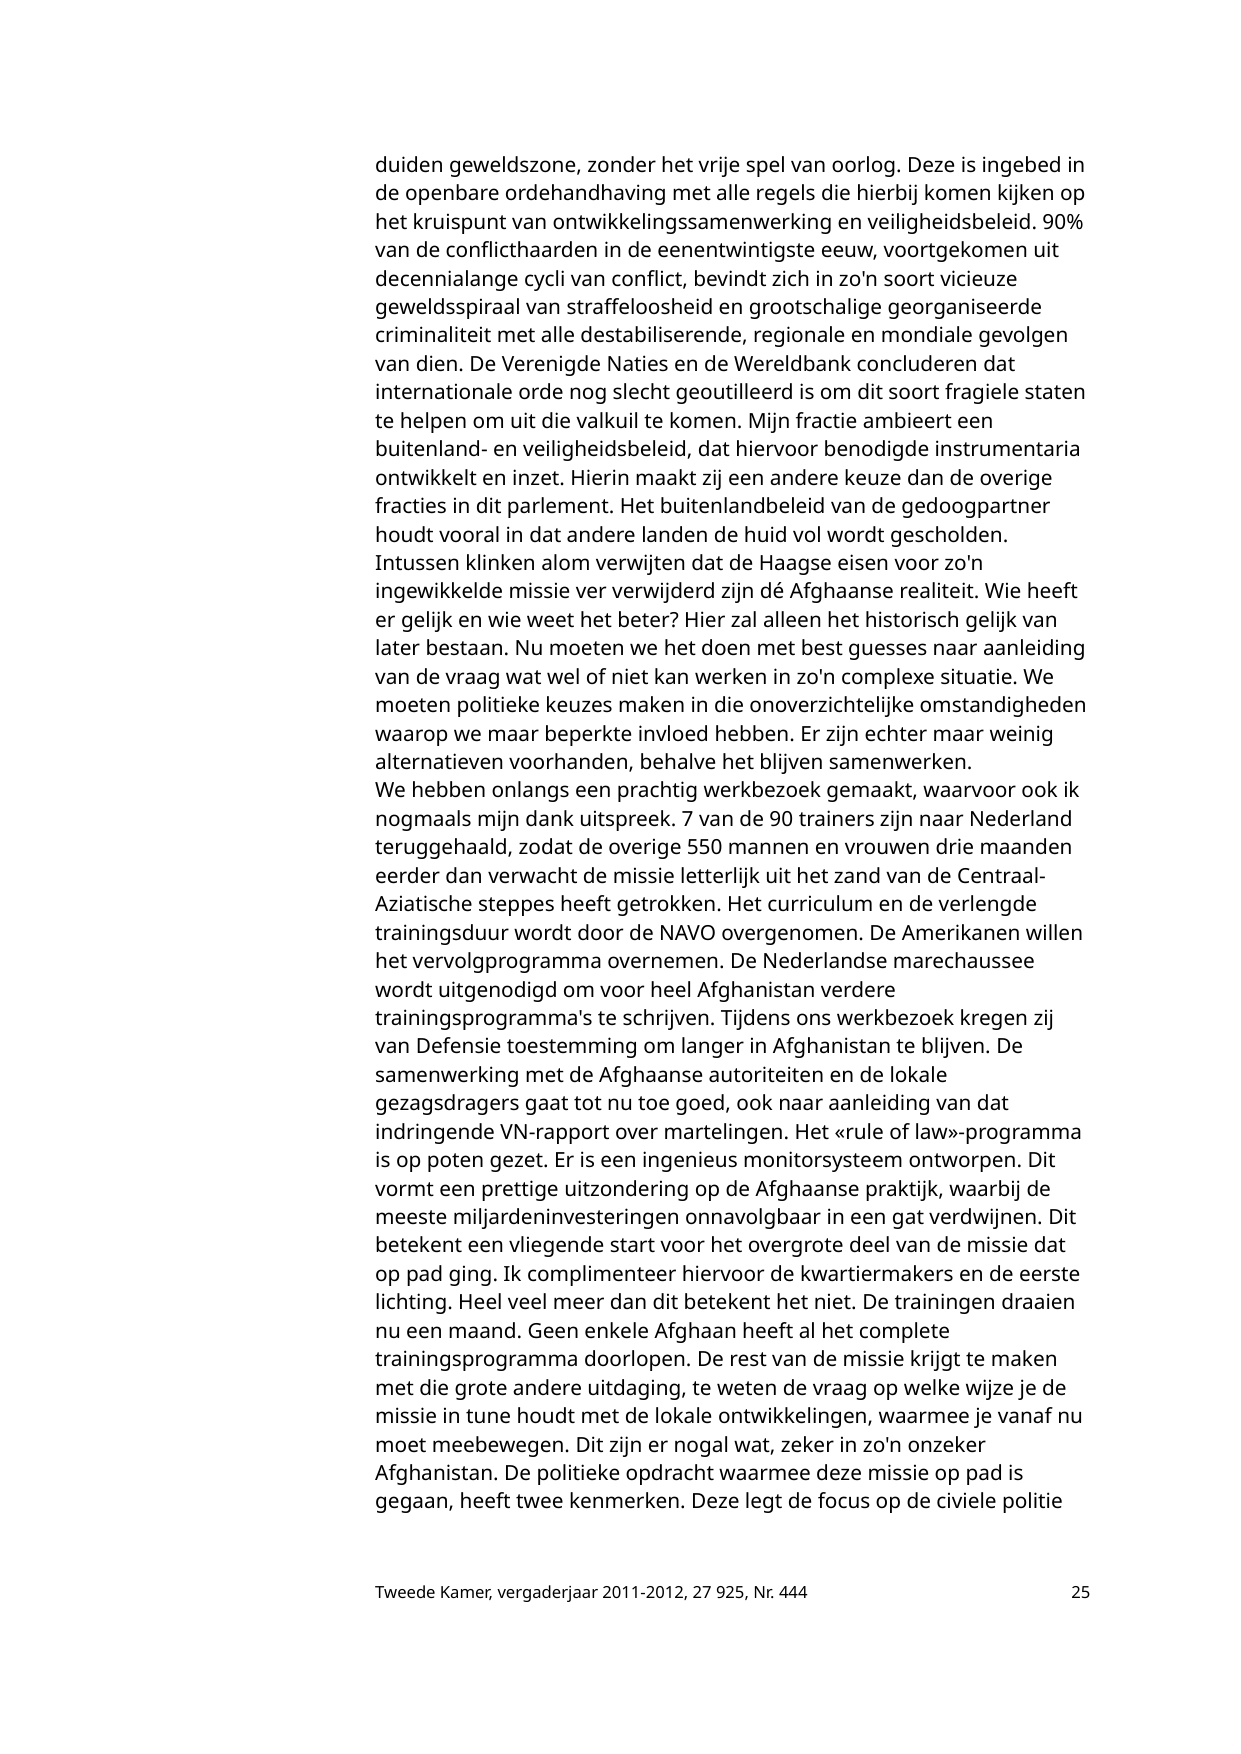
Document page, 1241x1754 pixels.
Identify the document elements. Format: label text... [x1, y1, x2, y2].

text We hebben onlangs een prachtig werkbezoek gemaakt, waarvoor ook ik nogmaals mijn dank uitspreek. 7 van de 90 trainers zijn naar Nederland teruggehaald, zodat de overige 550 mannen en vrouwen drie maanden eerder dan verwacht de missie letterlijk uit het zand van de Centraal-Aziatische steppes heeft getrokken. Het curriculum en de verlengde trainingsduur wordt door de NAVO overgenomen. De Amerikanen willen het vervolgprogramma overnemen. De Nederlandse marechaussee wordt uitgenodigd om voor heel Afghanistan verdere trainingsprogramma's te schrijven. Tijdens ons werkbezoek kregen zij van Defensie toestemming om langer in Afghanistan te blijven. De samenwerking met de Afghaanse autoriteiten en de lokale gezagsdragers gaat tot nu toe goed, ook naar aanleiding van dat indringende VN-rapport over martelingen. Het «rule of law»-programma is op poten gezet. Er is een ingenieus monitorsysteem ontworpen. Dit vormt een prettige uitzondering op de Afghaanse praktijk, waarbij de meeste miljardeninvesteringen onnavolgbaar in een gat verdwijnen. Dit betekent een vliegende start voor het overgrote deel van de missie dat op pad ging. Ik complimenteer hiervoor de kwartiermakers en de eerste lichting. Heel veel meer dan dit betekent het niet. De trainingen draaien nu een maand. Geen enkele Afghaan heeft al het complete trainingsprogramma doorlopen. De rest van de missie krijgt te maken met die grote andere uitdaging, te weten de vraag op welke wijze je de missie in tune houdt met de lokale ontwikkelingen, waarmee je vanaf nu moet meebewegen. Dit zijn er nogal wat, zeker in zo'n onzeker Afghanistan. De politieke opdracht waarmee deze missie op pad is gegaan, heeft twee kenmerken. Deze legt de focus op de civiele politie [375, 776, 1090, 1515]
text duiden geweldszone, zonder het vrije spel van oorlog. Deze is ingebed in de openbare ordehandhaving met alle regels die hierbij komen kijken op het kruispunt van ontwikkelingssamenwerking en veiligheidsbeleid. 90% van de conflicthaarden in de eenentwintigste eeuw, voortgekomen uit decennialange cycli van conflict, bevindt zich in zo'n soort vicieuze geweldsspiraal van straffeloosheid en grootschalige georganiseerde criminaliteit met alle destabiliserende, regionale en mondiale gevolgen van dien. De Verenigde Naties en de Wereldbank concluderen dat internationale orde nog slecht geoutilleerd is om dit soort fragiele staten te helpen om uit die valkuil te komen. Mijn fractie ambieert een buitenland- en veiligheidsbeleid, dat hiervoor benodigde instrumentaria ontwikkelt en inzet. Hierin maakt zij een andere keuze dan de overige fracties in dit parlement. Het buitenlandbeleid van de gedoogpartner houdt vooral in dat andere landen de huid vol wordt gescholden. Intussen klinken alom verwijten dat de Haagse eisen voor zo'n ingewikkelde missie ver verwijderd zijn dé Afghaanse realiteit. Wie heeft er gelijk en wie weet het beter? Hier zal alleen het historisch gelijk van later bestaan. Nu moeten we het doen met best guesses naar aanleiding van de vraag wat wel of niet kan werken in zo'n complexe situatie. We moeten politieke keuzes maken in die onoverzichtelijke omstandigheden waarop we maar beperkte invloed hebben. Er zijn echter maar weinig alternatieven voorhanden, behalve het blijven samenwerken. [375, 150, 1090, 776]
